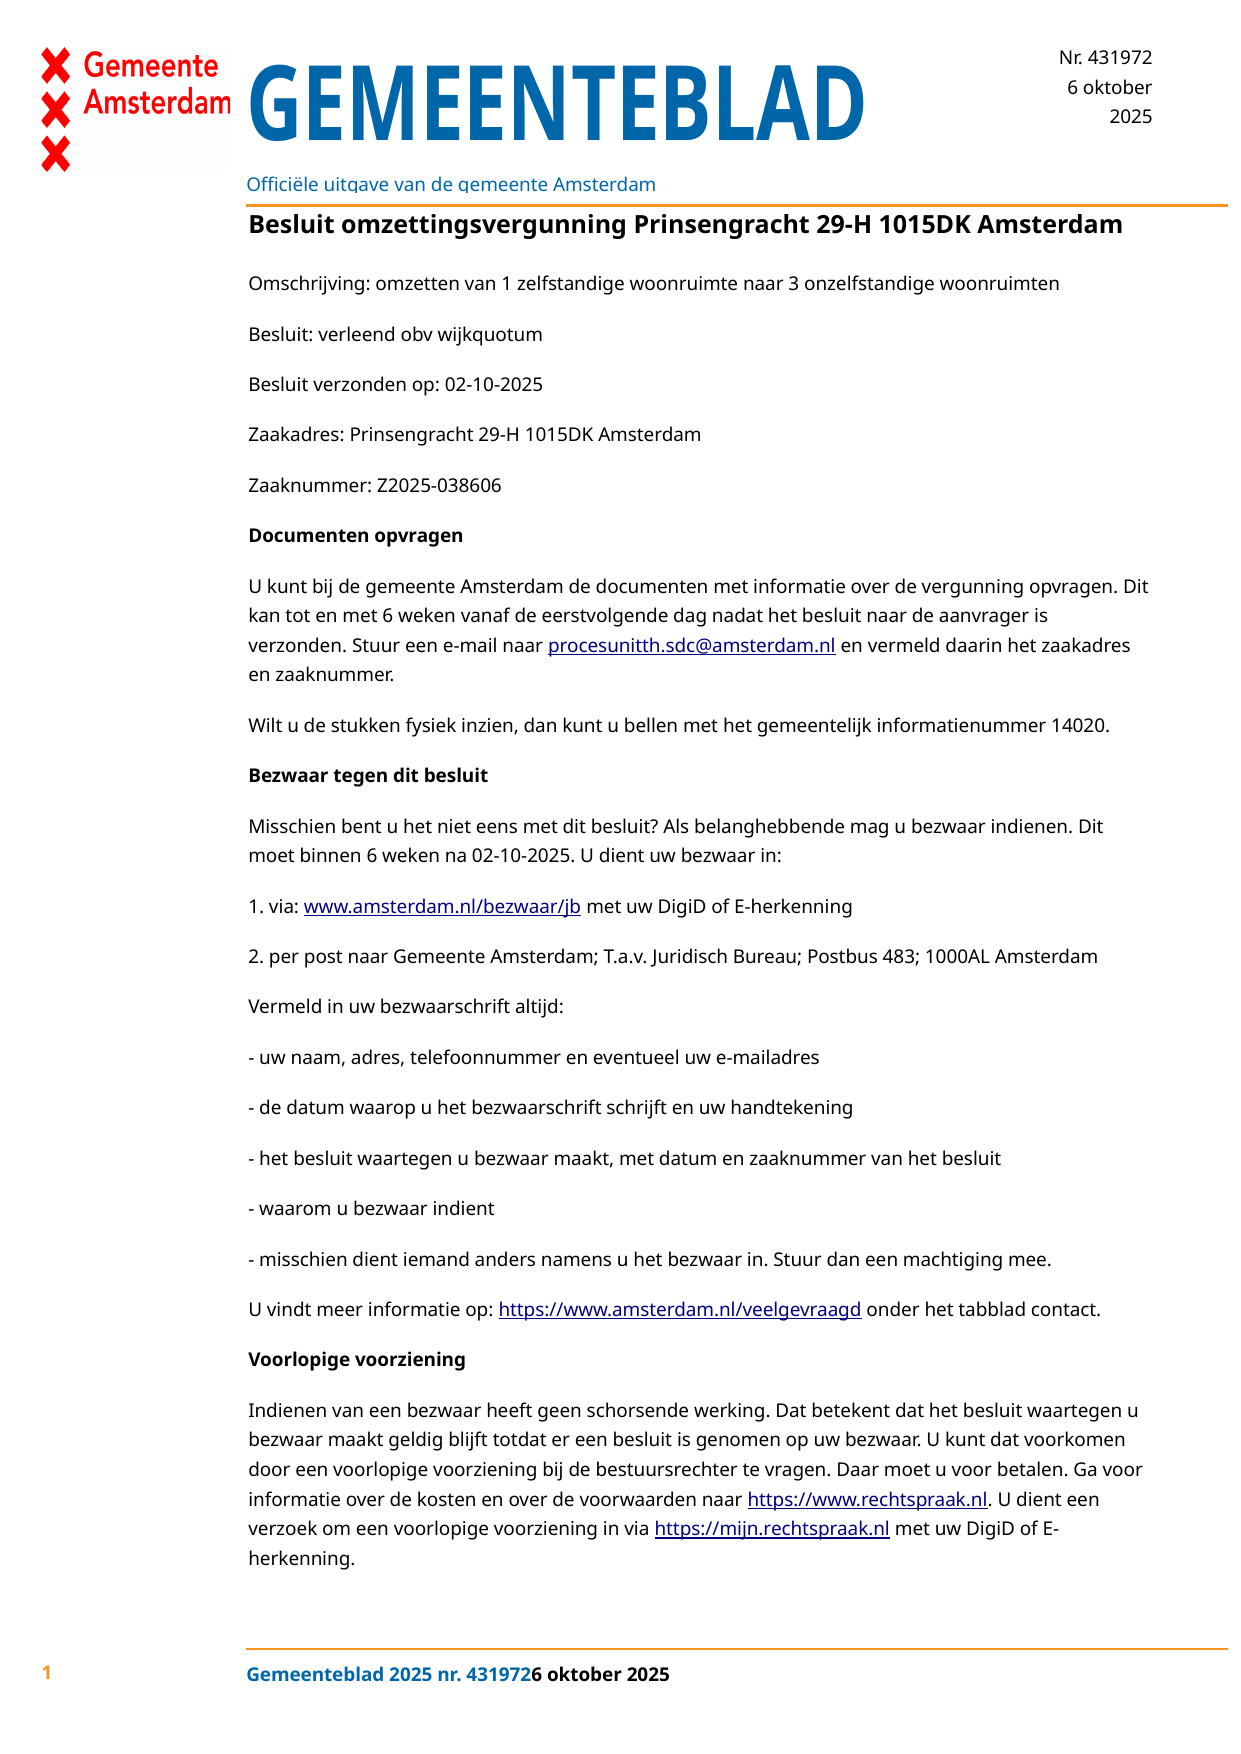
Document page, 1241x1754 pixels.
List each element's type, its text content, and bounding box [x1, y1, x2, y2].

text - misschien dient iemand anders namens u het bezwaar in. Stuur dan een machtiging mee. [248, 1246, 1152, 1271]
text - de datum waarop u het bezwaarschrift schrijft en uw handtekening [248, 1094, 1152, 1120]
text Besluit verzonden op: 02-10-2025 [248, 371, 1152, 397]
text Documenten opvragen [248, 522, 1152, 548]
text Indienen van een bezwaar heeft geen schorsende werking. Dat betekent dat het besluit waartegen u bezwaar maakt geldig blijft totdat er een besluit is genomen op uw bezwaar. U kunt dat voorkomen door een voorlopige voorziening bij de bestuursrechter te vragen. Daar moet u voor betalen. Ga voor informatie over de kosten en over de voorwaarden naar https://www.rechtspraak.nl. U dient een verzoek om een voorlopige voorziening in via https://mijn.rechtspraak.nl met uw DigiD of E-herkenning. [248, 1397, 1152, 1571]
text U vindt meer informatie op: https://www.amsterdam.nl/veelgevraagd onder het tabblad contact. [248, 1296, 1152, 1322]
text Voorlopige voorziening [248, 1347, 1152, 1372]
picture [41, 47, 231, 172]
text Zaakadres: Prinsengracht 29-H 1015DK Amsterdam [248, 422, 1152, 447]
text Misschien bent u het niet eens met dit besluit? Als belanghebbende mag u bezwaar indienen. Dit moet binnen 6 weken na 02-10-2025. U dient uw bezwaar in: [248, 813, 1152, 868]
text - waarom u bezwaar indient [248, 1195, 1152, 1221]
text U kunt bij de gemeente Amsterdam de documenten met informatie over de vergunning opvragen. Dit kan tot en met 6 weken vanaf de eerstvolgende dag nadat het besluit naar de aanvrager is verzonden. Stuur een e-mail naar procesunitth.sdc@amsterdam.nl en vermeld daarin het zaakadres en zaaknummer. [248, 573, 1152, 687]
text Bezwaar tegen dit besluit [248, 762, 1152, 788]
text - uw naam, adres, telefoonnummer en eventueel uw e-mailadres [248, 1044, 1152, 1070]
text 2. per post naar Gemeente Amsterdam; T.a.v. Juridisch Bureau; Postbus 483; 1000AL Amsterdam [248, 943, 1152, 969]
text Wilt u de stukken fysiek inzien, dan kunt u bellen met het gemeentelijk informatienummer 14020. [248, 712, 1152, 738]
text - het besluit waartegen u bezwaar maakt, met datum en zaaknummer van het besluit [248, 1145, 1152, 1171]
text Zaaknummer: Z2025-038606 [248, 472, 1152, 498]
text Omschrijving: omzetten van 1 zelfstandige woonruimte naar 3 onzelfstandige woonruimten [248, 270, 1152, 296]
text 1. via: www.amsterdam.nl/bezwaar/jb met uw DigiD of E-herkenning [248, 893, 1152, 918]
text Besluit omzettingsvergunning Prinsengracht 29-H 1015DK Amsterdam [248, 207, 1152, 241]
text Besluit: verleend obv wijkquotum [248, 321, 1152, 346]
text Vermeld in uw bezwaarschrift altijd: [248, 994, 1152, 1019]
